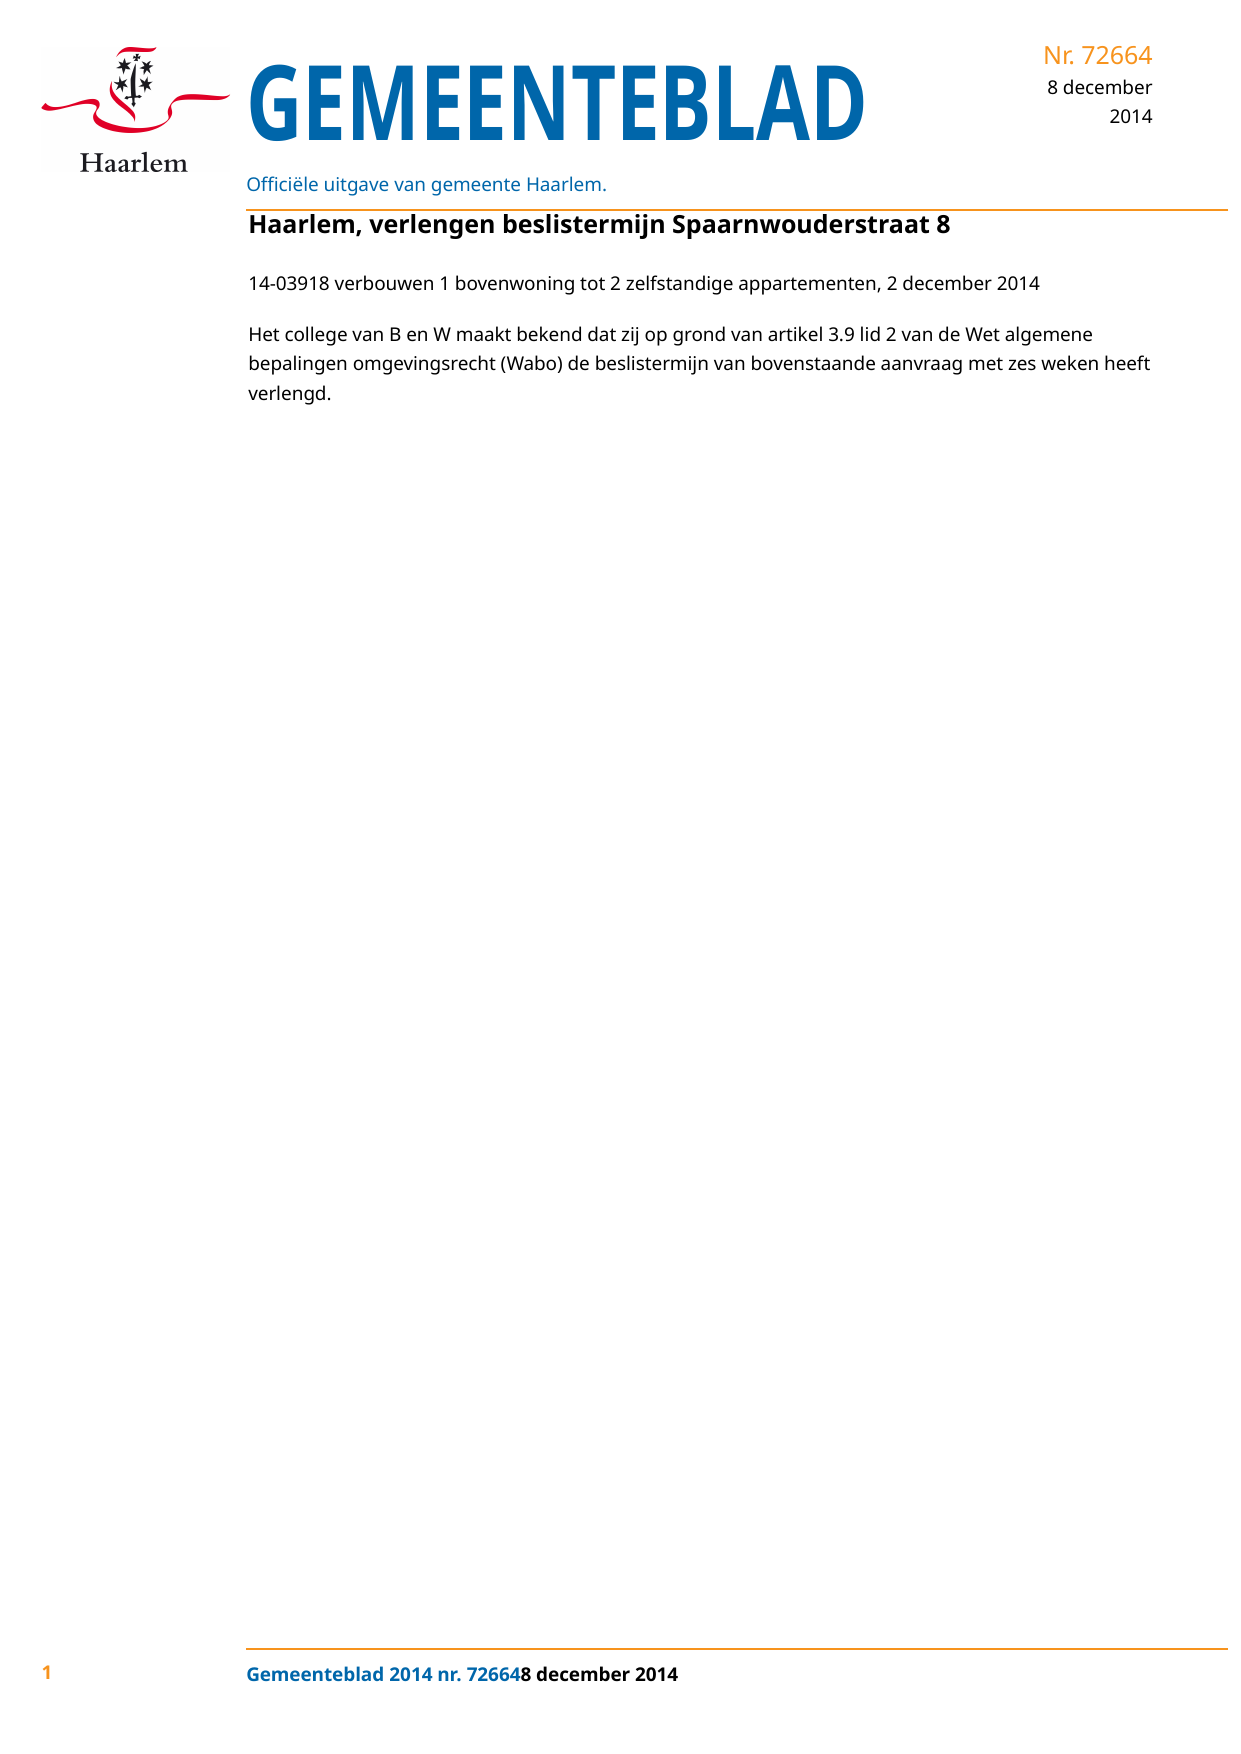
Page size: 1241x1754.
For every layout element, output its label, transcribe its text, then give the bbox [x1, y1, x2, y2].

picture [41, 47, 231, 172]
text Haarlem, verlengen beslistermijn Spaarnwouderstraat 8 [248, 211, 1152, 241]
text Het college van B en W maakt bekend dat zij op grond van artikel 3.9 lid 2 van de Wet algemene bepalingen omgevingsrecht (Wabo) de beslistermijn van bovenstaande aanvraag met zes weken heeft verlengd. [248, 321, 1152, 406]
text 14-03918 verbouwen 1 bovenwoning tot 2 zelfstandige appartementen, 2 december 2014 [248, 270, 1152, 296]
